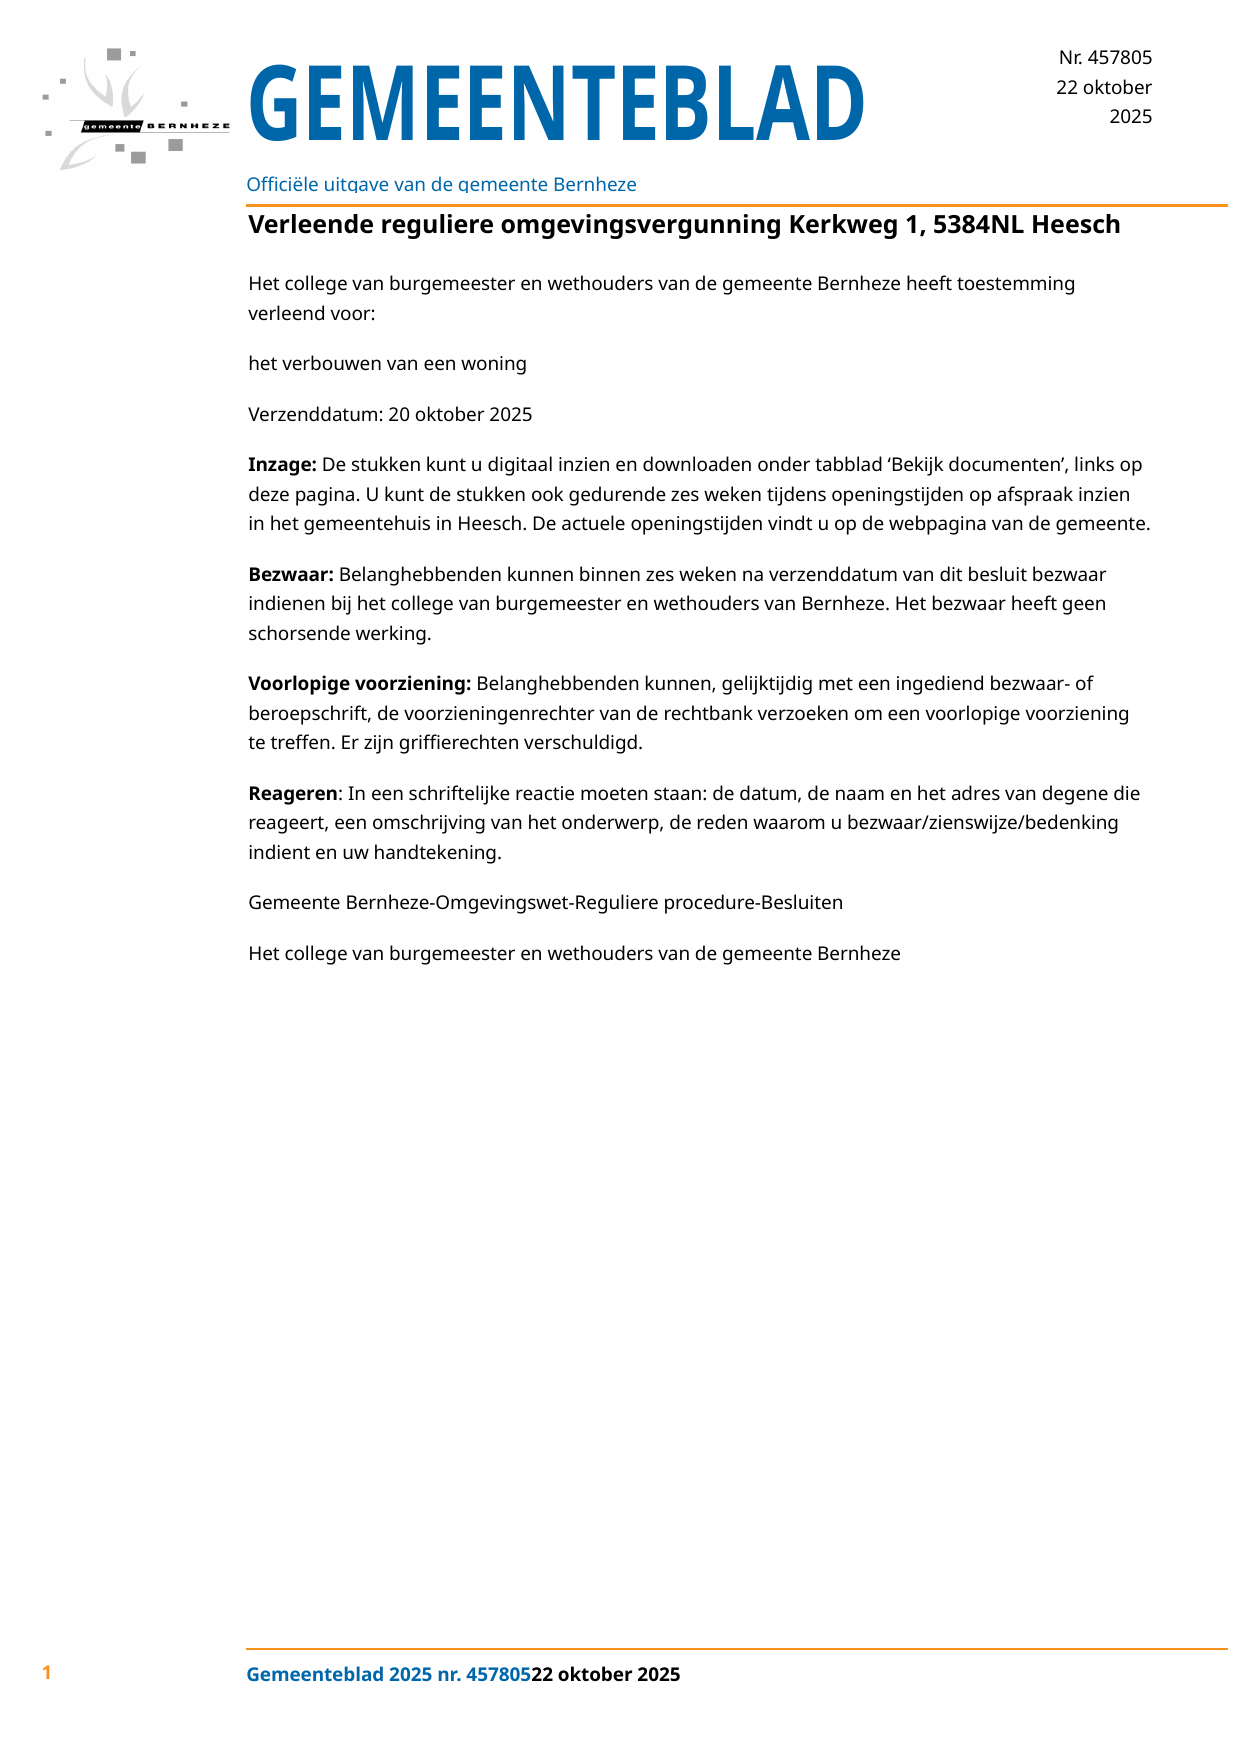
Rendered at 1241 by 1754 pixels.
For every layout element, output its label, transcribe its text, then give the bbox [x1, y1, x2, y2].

text Gemeente Bernheze-Omgevingswet-Reguliere procedure-Besluiten [248, 889, 1152, 915]
text Verzenddatum: 20 oktober 2025 [248, 401, 1152, 426]
text Het college van burgemeester en wethouders van de gemeente Bernheze heeft toestemming verleend voor: [248, 270, 1152, 326]
text Voorlopige voorziening: Belanghebbenden kunnen, gelijktijdig met een ingediend bezwaar- of beroepschrift, de voorzieningenrechter van de rechtbank verzoeken om een voorlopige voorziening te treffen. Er zijn griffierechten verschuldigd. [248, 670, 1152, 755]
text Bezwaar: Belanghebbenden kunnen binnen zes weken na verzenddatum van dit besluit bezwaar indienen bij het college van burgemeester en wethouders van Bernheze. Het bezwaar heeft geen schorsende werking. [248, 561, 1152, 646]
text Reageren: In een schriftelijke reactie moeten staan: de datum, de naam en het adres van degene die reageert, een omschrijving van het onderwerp, de reden waarom u bezwaar/zienswijze/bedenking indient en uw handtekening. [248, 780, 1152, 865]
picture [41, 47, 231, 172]
text Verleende reguliere omgevingsvergunning Kerkweg 1, 5384NL Heesch [248, 207, 1152, 241]
text Het college van burgemeester en wethouders van de gemeente Bernheze [248, 940, 1152, 966]
text het verbouwen van een woning [248, 350, 1152, 376]
text Inzage: De stukken kunt u digitaal inzien en downloaden onder tabblad ‘Bekijk documenten’, links op deze pagina. U kunt de stukken ook gedurende zes weken tijdens openingstijden op afspraak inzien in het gemeentehuis in Heesch. De actuele openingstijden vindt u op de webpagina van de gemeente. [248, 451, 1152, 536]
